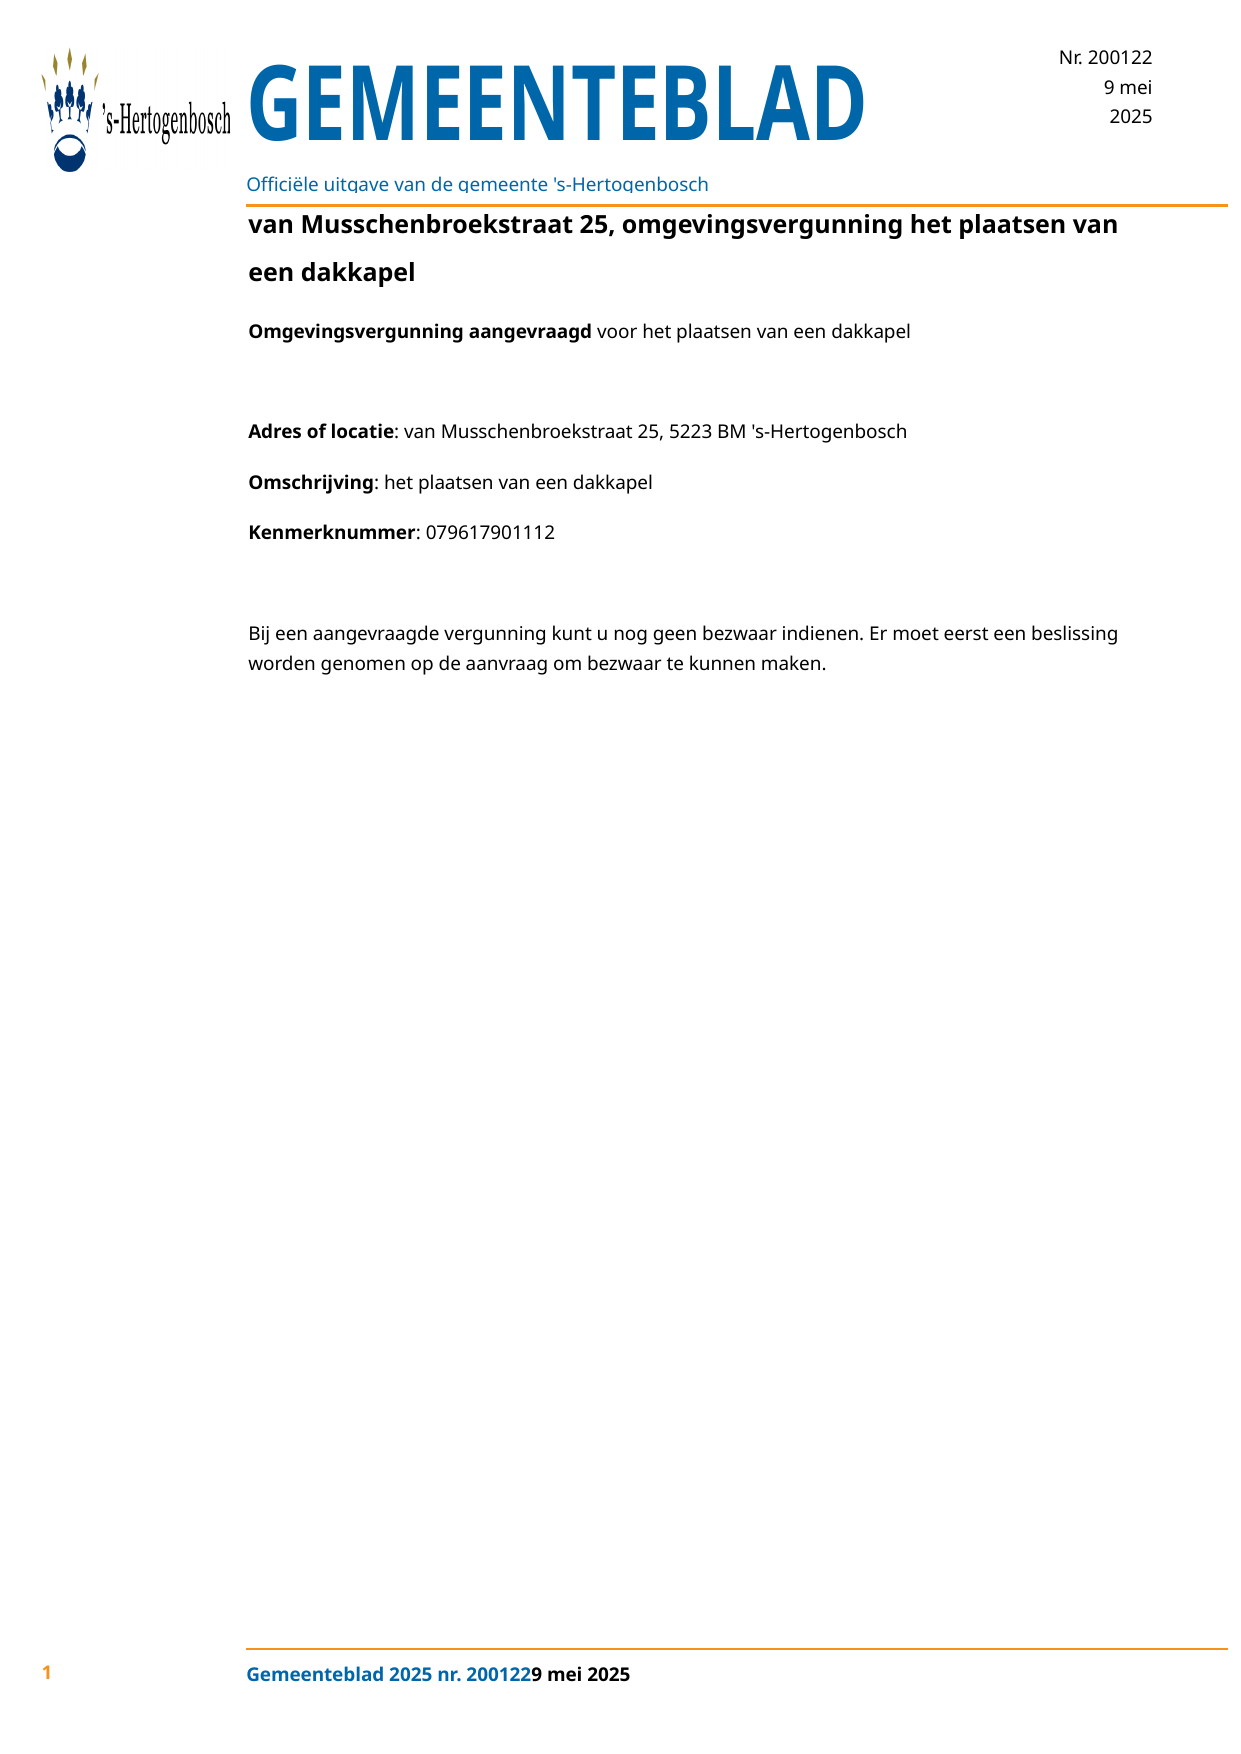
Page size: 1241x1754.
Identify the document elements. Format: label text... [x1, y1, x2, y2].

text Omschrijving: het plaatsen van een dakkapel [248, 469, 1152, 495]
text van Musschenbroekstraat 25, omgevingsvergunning het plaatsen van een dakkapel [248, 207, 1152, 288]
picture [41, 47, 231, 172]
text Kenmerknummer: 079617901112 [248, 519, 1152, 545]
text Bij een aangevraagde vergunning kunt u nog geen bezwaar indienen. Er moet eerst een beslissing worden genomen op de aanvraag om bezwaar te kunnen maken. [248, 620, 1152, 676]
text Omgevingsvergunning aangevraagd voor het plaatsen van een dakkapel [248, 318, 1152, 344]
text Adres of locatie: van Musschenbroekstraat 25, 5223 BM 's-Hertogenbosch [248, 419, 1152, 444]
